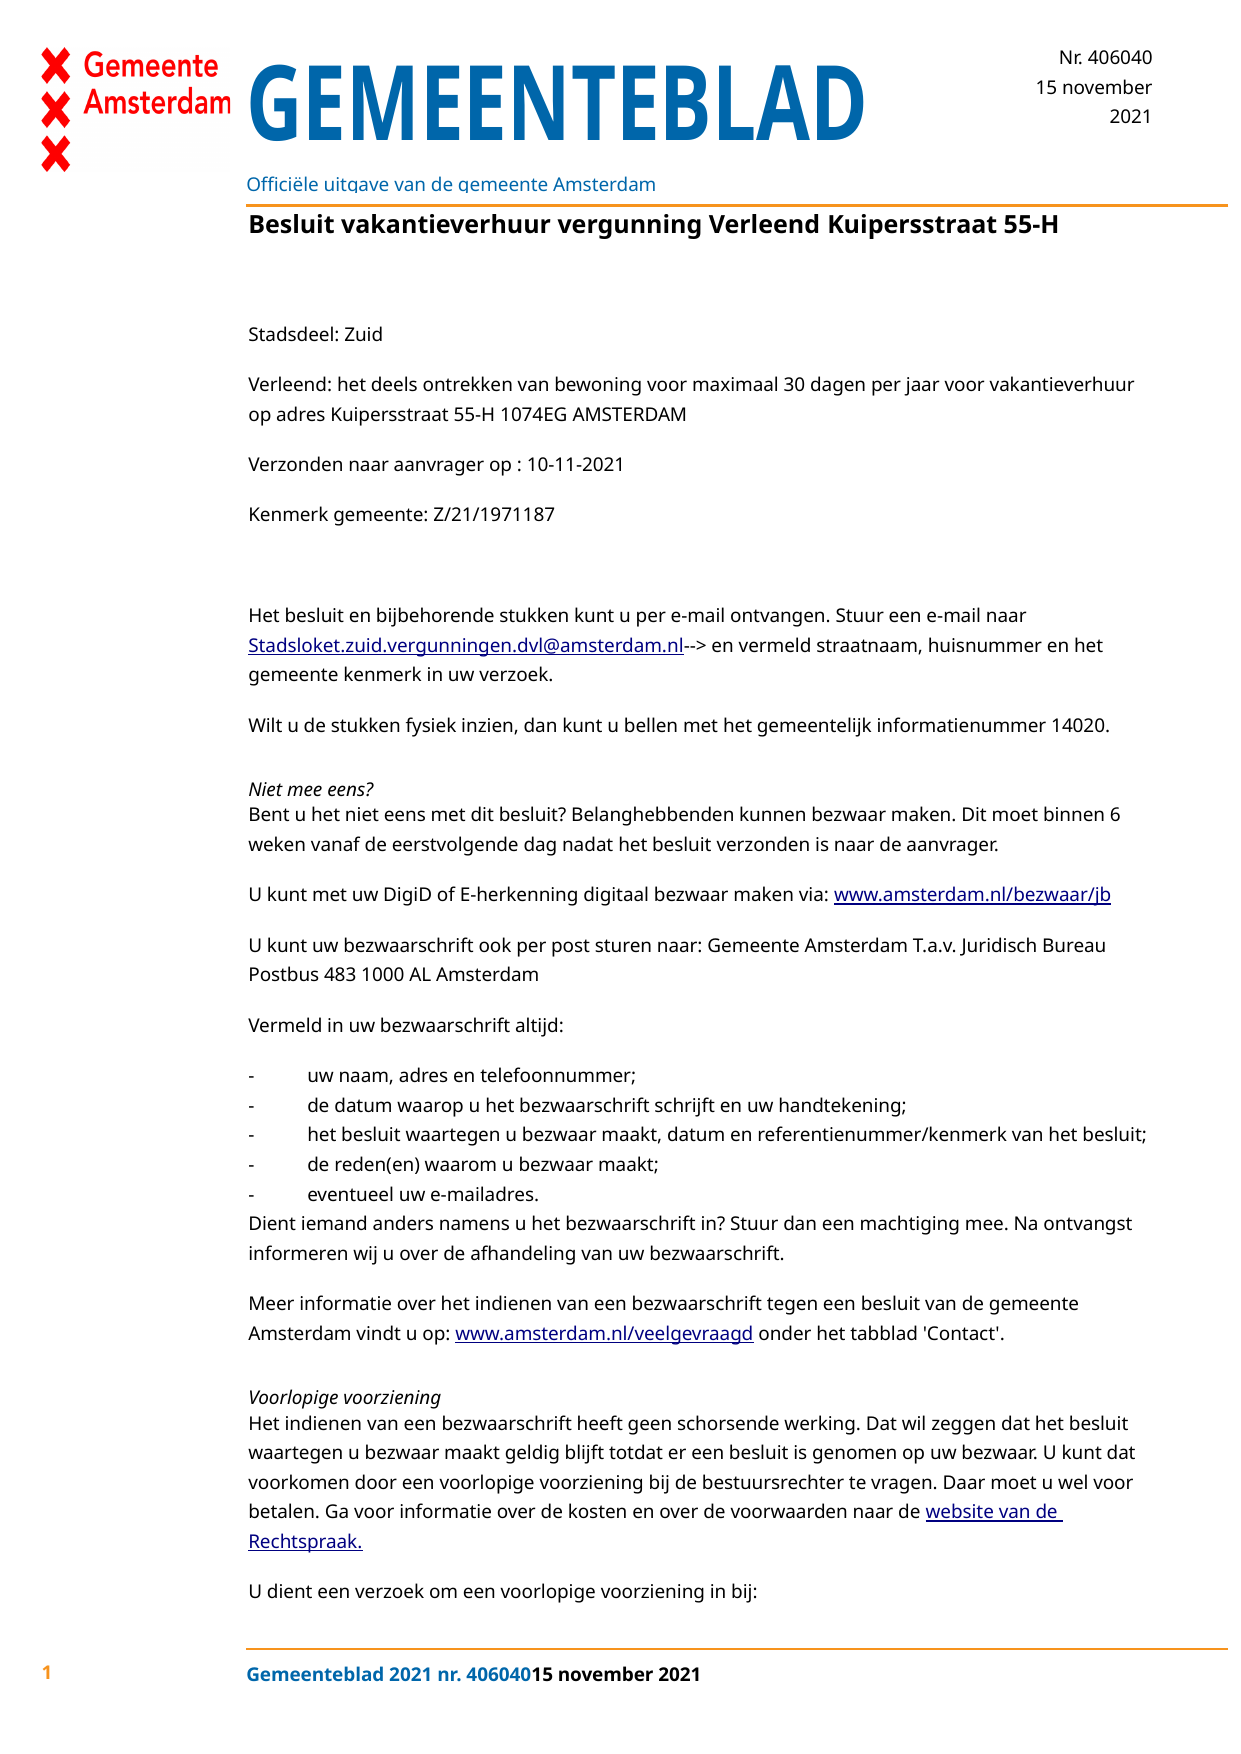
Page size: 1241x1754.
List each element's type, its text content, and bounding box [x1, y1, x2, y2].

text Wilt u de stukken fysiek inzien, dan kunt u bellen met het gemeentelijk informatienummer 14020. [248, 712, 1152, 738]
text Meer informatie over het indienen van een bezwaarschrift tegen een besluit van de gemeente Amsterdam vindt u op: www.amsterdam.nl/veelgevraagd onder het tabblad 'Contact'. [248, 1290, 1152, 1346]
text Bent u het niet eens met dit besluit? Belanghebbenden kunnen bezwaar maken. Dit moet binnen 6 weken vanaf de eerstvolgende dag nadat het besluit verzonden is naar de aanvrager. [248, 802, 1152, 857]
text Voorlopige voorziening [248, 1384, 1152, 1410]
text Het indienen van een bezwaarschrift heeft geen schorsende werking. Dat wil zeggen dat het besluit waartegen u bezwaar maakt geldig blijft totdat er een besluit is genomen op uw bezwaar. U kunt dat voorkomen door een voorlopige voorziening bij de bestuursrechter te vragen. Daar moet u wel voor betalen. Ga voor informatie over de kosten en over de voorwaarden naar de website van de Rechtspraak. [248, 1410, 1152, 1554]
text Niet mee eens? [248, 776, 1152, 802]
text Dient iemand anders namens u het bezwaarschrift in? Stuur dan een machtiging mee. Na ontvangst informeren wij u over de afhandeling van uw bezwaarschrift. [248, 1210, 1152, 1266]
list het besluit waartegen u bezwaar maakt, datum en referentienummer/kenmerk van het besluit; [248, 1122, 1152, 1147]
text Kenmerk gemeente: Z/21/1971187 [248, 502, 1152, 527]
text Verleend: het deels ontrekken van bewoning voor maximaal 30 dagen per jaar voor vakantieverhuur op adres Kuipersstraat 55-H 1074EG AMSTERDAM [248, 371, 1152, 426]
text Stadsdeel: Zuid [248, 321, 1152, 346]
text Het besluit en bijbehorende stukken kunt u per e-mail ontvangen. Stuur een e-mail naar Stadsloket.zuid.vergunningen.dvl@amsterdam.nl--> en vermeld straatnaam, huisnummer en het gemeente kenmerk in uw verzoek. [248, 602, 1152, 687]
text Verzonden naar aanvrager op : 10-11-2021 [248, 451, 1152, 477]
text Vermeld in uw bezwaarschrift altijd: [248, 1012, 1152, 1038]
text U kunt uw bezwaarschrift ook per post sturen naar: Gemeente Amsterdam T.a.v. Juridisch Bureau Postbus 483 1000 AL Amsterdam [248, 932, 1152, 987]
text Besluit vakantieverhuur vergunning Verleend Kuipersstraat 55-H [248, 207, 1152, 241]
text U kunt met uw DigiD of E-herkenning digitaal bezwaar maken via: www.amsterdam.nl/bezwaar/jb [248, 882, 1152, 907]
list eventueel uw e-mailadres. [248, 1181, 1152, 1207]
list de datum waarop u het bezwaarschrift schrijft en uw handtekening; [248, 1092, 1152, 1118]
list de reden(en) waarom u bezwaar maakt; [248, 1151, 1152, 1177]
text U dient een verzoek om een voorlopige voorziening in bij: [248, 1578, 1152, 1604]
list uw naam, adres en telefoonnummer; [248, 1062, 1152, 1088]
picture [41, 47, 231, 172]
